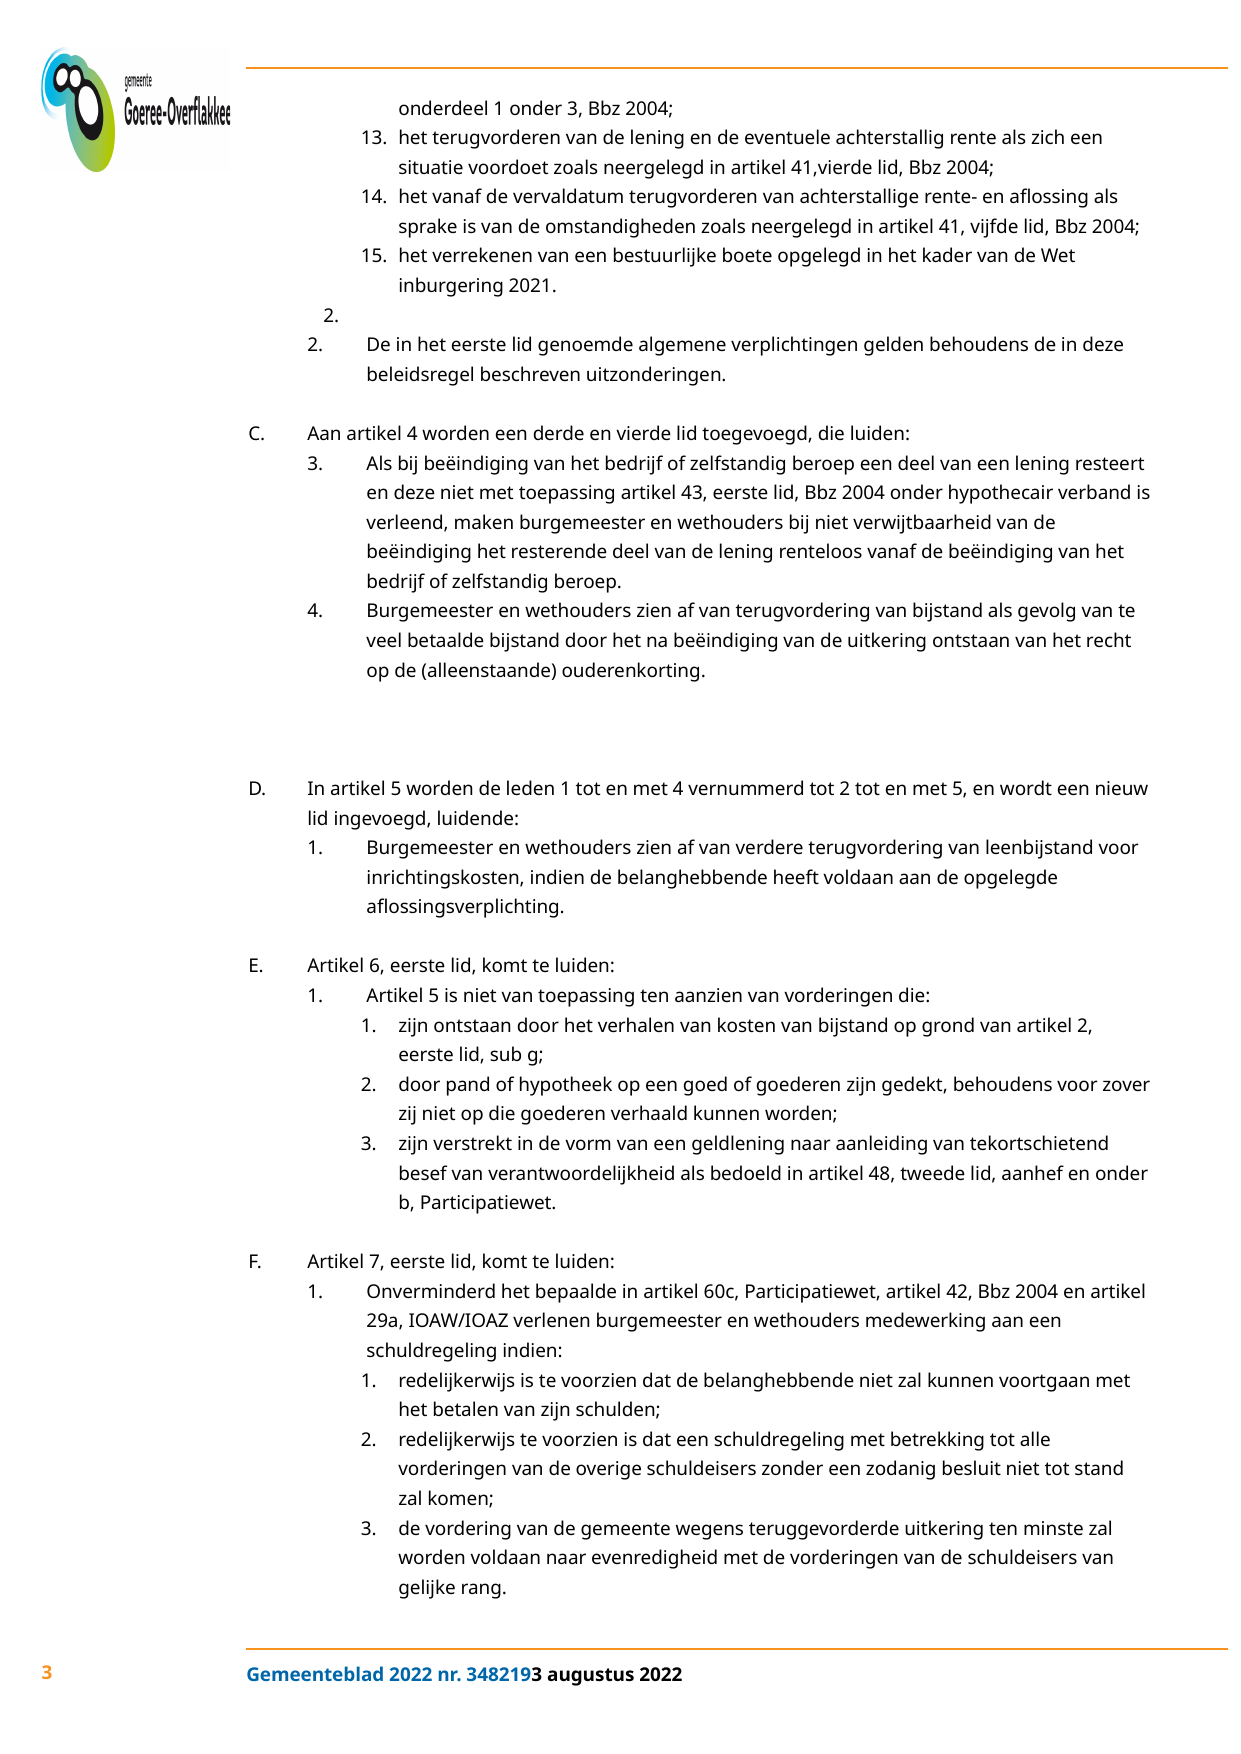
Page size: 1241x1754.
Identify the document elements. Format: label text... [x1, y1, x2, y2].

list zijn ontstaan door het verhalen van kosten van bijstand op grond van artikel 2, eerste lid, sub g; [361, 1012, 1152, 1067]
list de vordering van de gemeente wegens teruggevorderde uitkering ten minste zal worden voldaan naar evenredigheid met de vorderingen van de schuldeisers van gelijke rang. [361, 1515, 1152, 1600]
list het verrekenen van een bestuurlijke boete opgelegd in het kader van de Wet inburgering 2021. [361, 243, 1152, 298]
list zijn verstrekt in de vorm van een geldlening naar aanleiding van tekortschietend besef van verantwoordelijkheid als bedoeld in artikel 48, tweede lid, aanhef en onder b, Participatiewet. [361, 1130, 1152, 1215]
list onderdeel 1 onder 3, Bbz 2004; [361, 95, 1152, 121]
list Burgemeester en wethouders zien af van verdere terugvordering van leenbijstand voor inrichtingskosten, indien de belanghebbende heeft voldaan aan de opgelegde aflossingsverplichting. [307, 834, 1152, 919]
picture [41, 47, 231, 172]
list Artikel 5 is niet van toepassing ten aanzien van vorderingen die: [307, 982, 1152, 1008]
list het terugvorderen van de lening en de eventuele achterstallig rente als zich een situatie voordoet zoals neergelegd in artikel 41,vierde lid, Bbz 2004; [361, 124, 1152, 180]
list In artikel 5 worden de leden 1 tot en met 4 vernummerd tot 2 tot en met 5, en wordt een nieuw lid ingevoegd, luidende: [248, 775, 1152, 831]
list Als bij beëindiging van het bedrijf of zelfstandig beroep een deel van een lening resteert en deze niet met toepassing artikel 43, eerste lid, Bbz 2004 onder hypothecair verband is verleend, maken burgemeester en wethouders bij niet verwijtbaarheid van de beëindiging het resterende deel van de lening renteloos vanaf de beëindiging van het bedrijf of zelfstandig beroep. [307, 450, 1152, 594]
list Burgemeester en wethouders zien af van terugvordering van bijstand als gevolg van te veel betaalde bijstand door het na beëindiging van de uitkering ontstaan van het recht op de (alleenstaande) ouderenkorting. [307, 598, 1152, 683]
list Onverminderd het bepaalde in artikel 60c, Participatiewet, artikel 42, Bbz 2004 en artikel 29a, IOAW/IOAZ verlenen burgemeester en wethouders medewerking aan een schuldregeling indien: [307, 1278, 1152, 1363]
list het vanaf de vervaldatum terugvorderen van achterstallige rente- en aflossing als sprake is van de omstandigheden zoals neergelegd in artikel 41, vijfde lid, Bbz 2004; [361, 183, 1152, 239]
list Aan artikel 4 worden een derde en vierde lid toegevoegd, die luiden: [248, 420, 1152, 446]
list De in het eerste lid genoemde algemene verplichtingen gelden behoudens de in deze beleidsregel beschreven uitzonderingen. [307, 331, 1152, 387]
list redelijkerwijs is te voorzien dat de belanghebbende niet zal kunnen voortgaan met het betalen van zijn schulden; [361, 1367, 1152, 1422]
list Artikel 6, eerste lid, komt te luiden: [248, 953, 1152, 978]
list Artikel 7, eerste lid, komt te luiden: [248, 1248, 1152, 1274]
list door pand of hypotheek op een goed of goederen zijn gedekt, behoudens voor zover zij niet op die goederen verhaald kunnen worden; [361, 1071, 1152, 1126]
list redelijkerwijs te voorzien is dat een schuldregeling met betrekking tot alle vorderingen van de overige schuldeisers zonder een zodanig besluit niet tot stand zal komen; [361, 1426, 1152, 1511]
